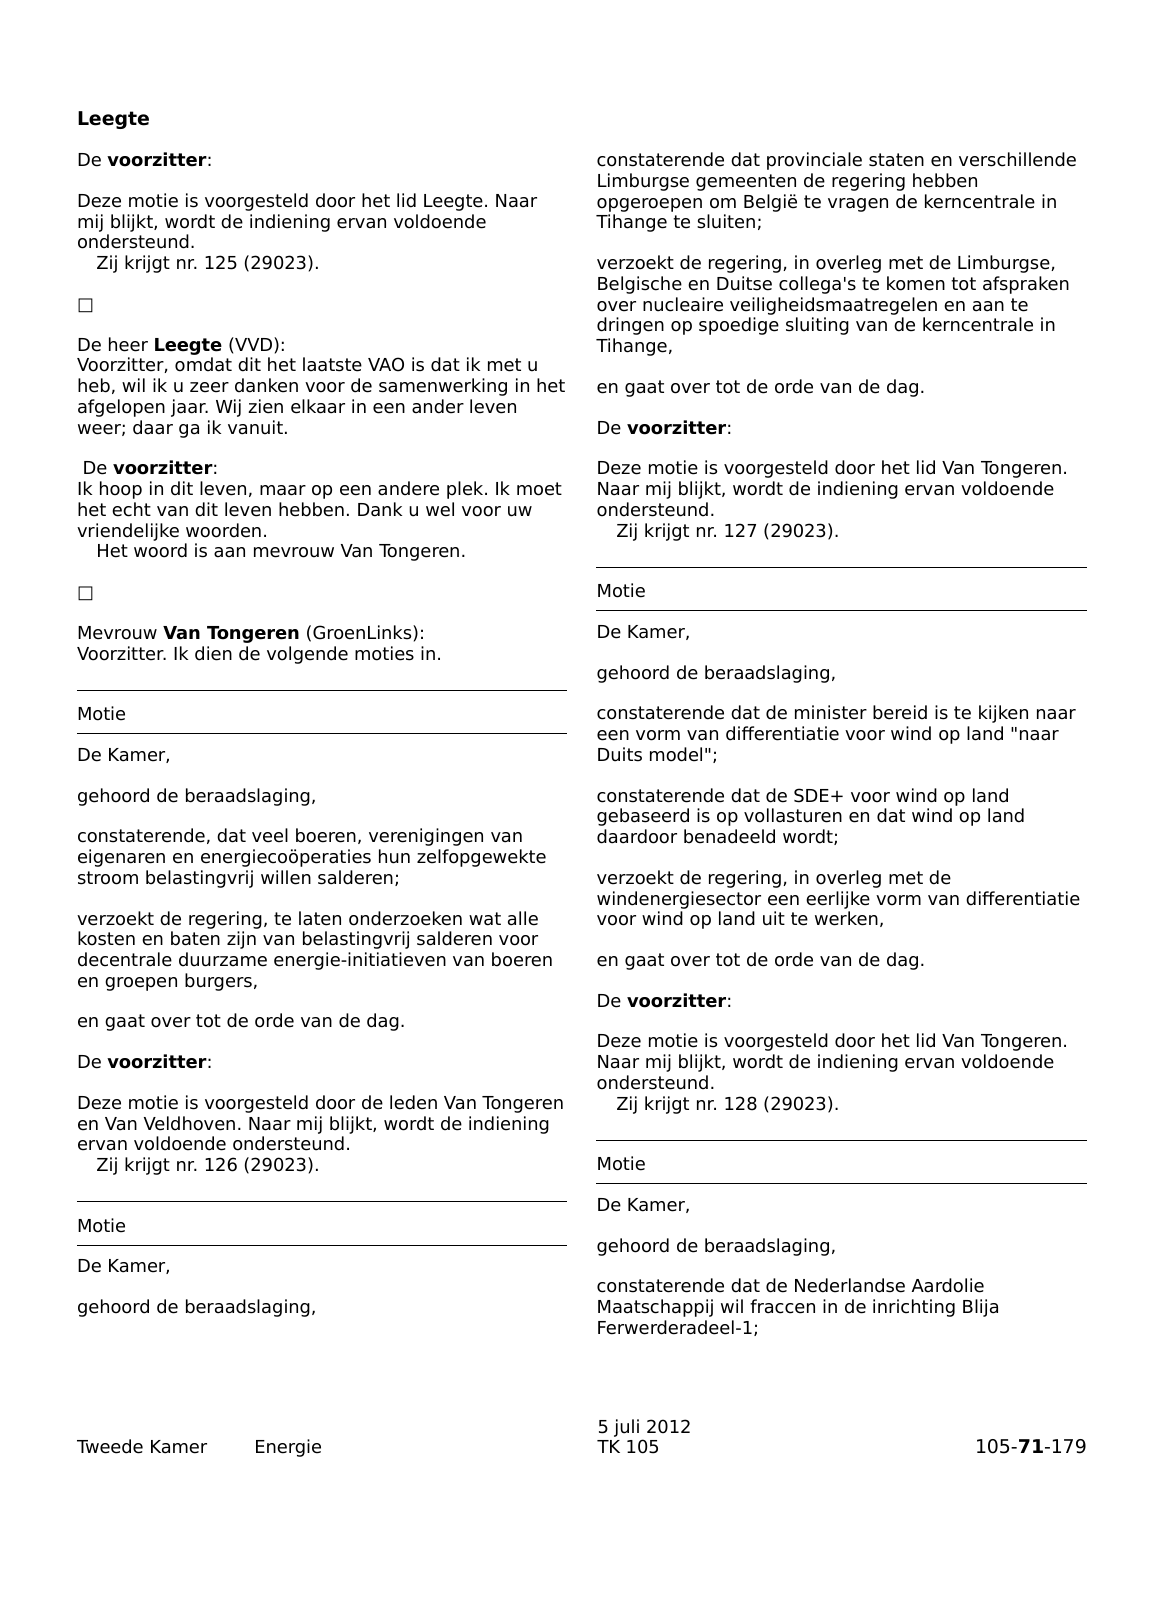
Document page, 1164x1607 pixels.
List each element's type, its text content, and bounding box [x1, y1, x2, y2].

text Motie [77, 1216, 567, 1236]
text De heer Leegte (VVD): [77, 334, 567, 355]
text Deze motie is voorgesteld door het lid Van Tongeren. Naar mij blijkt, wordt de indiening ervan voldoende ondersteund. [596, 458, 1087, 520]
text De voorzitter: [596, 991, 1087, 1011]
text Zij krijgt nr. 126 (29023). [77, 1155, 567, 1176]
text De Kamer, [77, 1256, 567, 1277]
text Motie [596, 1154, 1087, 1175]
text constaterende, dat veel boeren, verenigingen van eigenaren en energiecoöperaties hun zelfopgewekte stroom belastingvrij willen salderen; [77, 826, 567, 888]
text Motie [596, 581, 1087, 602]
text □ [77, 582, 567, 603]
text Voorzitter. Ik dien de volgende moties in. [77, 643, 567, 664]
text gehoord de beraadslaging, [596, 662, 1087, 683]
text en gaat over tot de orde van de dag. [596, 377, 1087, 397]
text constaterende dat de minister bereid is te kijken naar een vorm van differentiatie voor wind op land "naar Duits model"; [596, 703, 1087, 765]
text De Kamer, [596, 622, 1087, 642]
text constaterende dat de SDE+ voor wind op land gebaseerd is op vollasturen en dat wind op land daardoor benadeeld wordt; [596, 785, 1087, 848]
text De Kamer, [77, 745, 567, 765]
text Mevrouw Van Tongeren (GroenLinks): [77, 623, 567, 643]
text verzoekt de regering, te laten onderzoeken wat alle kosten en baten zijn van belastingvrij salderen voor decentrale duurzame energie-initiatieven van boeren en groepen burgers, [77, 908, 567, 991]
text Zij krijgt nr. 127 (29023). [596, 520, 1087, 541]
text gehoord de beraadslaging, [77, 785, 567, 806]
text verzoekt de regering, in overleg met de windenergiesector een eerlijke vorm van differentiatie voor wind op land uit te werken, [596, 868, 1087, 930]
text Motie [77, 704, 567, 725]
text Zij krijgt nr. 128 (29023). [596, 1093, 1087, 1114]
text en gaat over tot de orde van de dag. [77, 1011, 567, 1032]
text □ [77, 294, 567, 314]
text Deze motie is voorgesteld door de leden Van Tongeren en Van Veldhoven. Naar mij blijkt, wordt de indiening ervan voldoende ondersteund. [77, 1093, 567, 1155]
text De voorzitter: [596, 417, 1087, 438]
text Zij krijgt nr. 125 (29023). [77, 253, 567, 274]
text gehoord de beraadslaging, [77, 1297, 567, 1318]
text verzoekt de regering, in overleg met de Limburgse, Belgische en Duitse collega's te komen tot afspraken over nucleaire veiligheidsmaatregelen en aan te dringen op spoedige sluiting van de kerncentrale in Tihange, [596, 253, 1087, 357]
text constaterende dat de Nederlandse Aardolie Maatschappij wil fraccen in de inrichting Blija Ferwerderadeel-1; [596, 1276, 1087, 1338]
text gehoord de beraadslaging, [596, 1236, 1087, 1256]
text constaterende dat provinciale staten en verschillende Limburgse gemeenten de regering hebben opgeroepen om België te vragen de kerncentrale in Tihange te sluiten; [596, 150, 1087, 233]
text en gaat over tot de orde van de dag. [596, 950, 1087, 971]
text De Kamer, [596, 1195, 1087, 1216]
text De voorzitter: [77, 458, 567, 479]
text Deze motie is voorgesteld door het lid Leegte. Naar mij blijkt, wordt de indiening ervan voldoende ondersteund. [77, 191, 567, 253]
text De voorzitter: [77, 1052, 567, 1073]
text Het woord is aan mevrouw Van Tongeren. [77, 541, 567, 562]
text De voorzitter: [77, 150, 567, 171]
text Ik hoop in dit leven, maar op een andere plek. Ik moet het echt van dit leven hebben. Dank u wel voor uw vriendelijke woorden. [77, 479, 567, 541]
text Deze motie is voorgesteld door het lid Van Tongeren. Naar mij blijkt, wordt de indiening ervan voldoende ondersteund. [596, 1031, 1087, 1093]
text Voorzitter, omdat dit het laatste VAO is dat ik met u heb, wil ik u zeer danken voor de samenwerking in het afgelopen jaar. Wij zien elkaar in een ander leven weer; daar ga ik vanuit. [77, 355, 567, 438]
